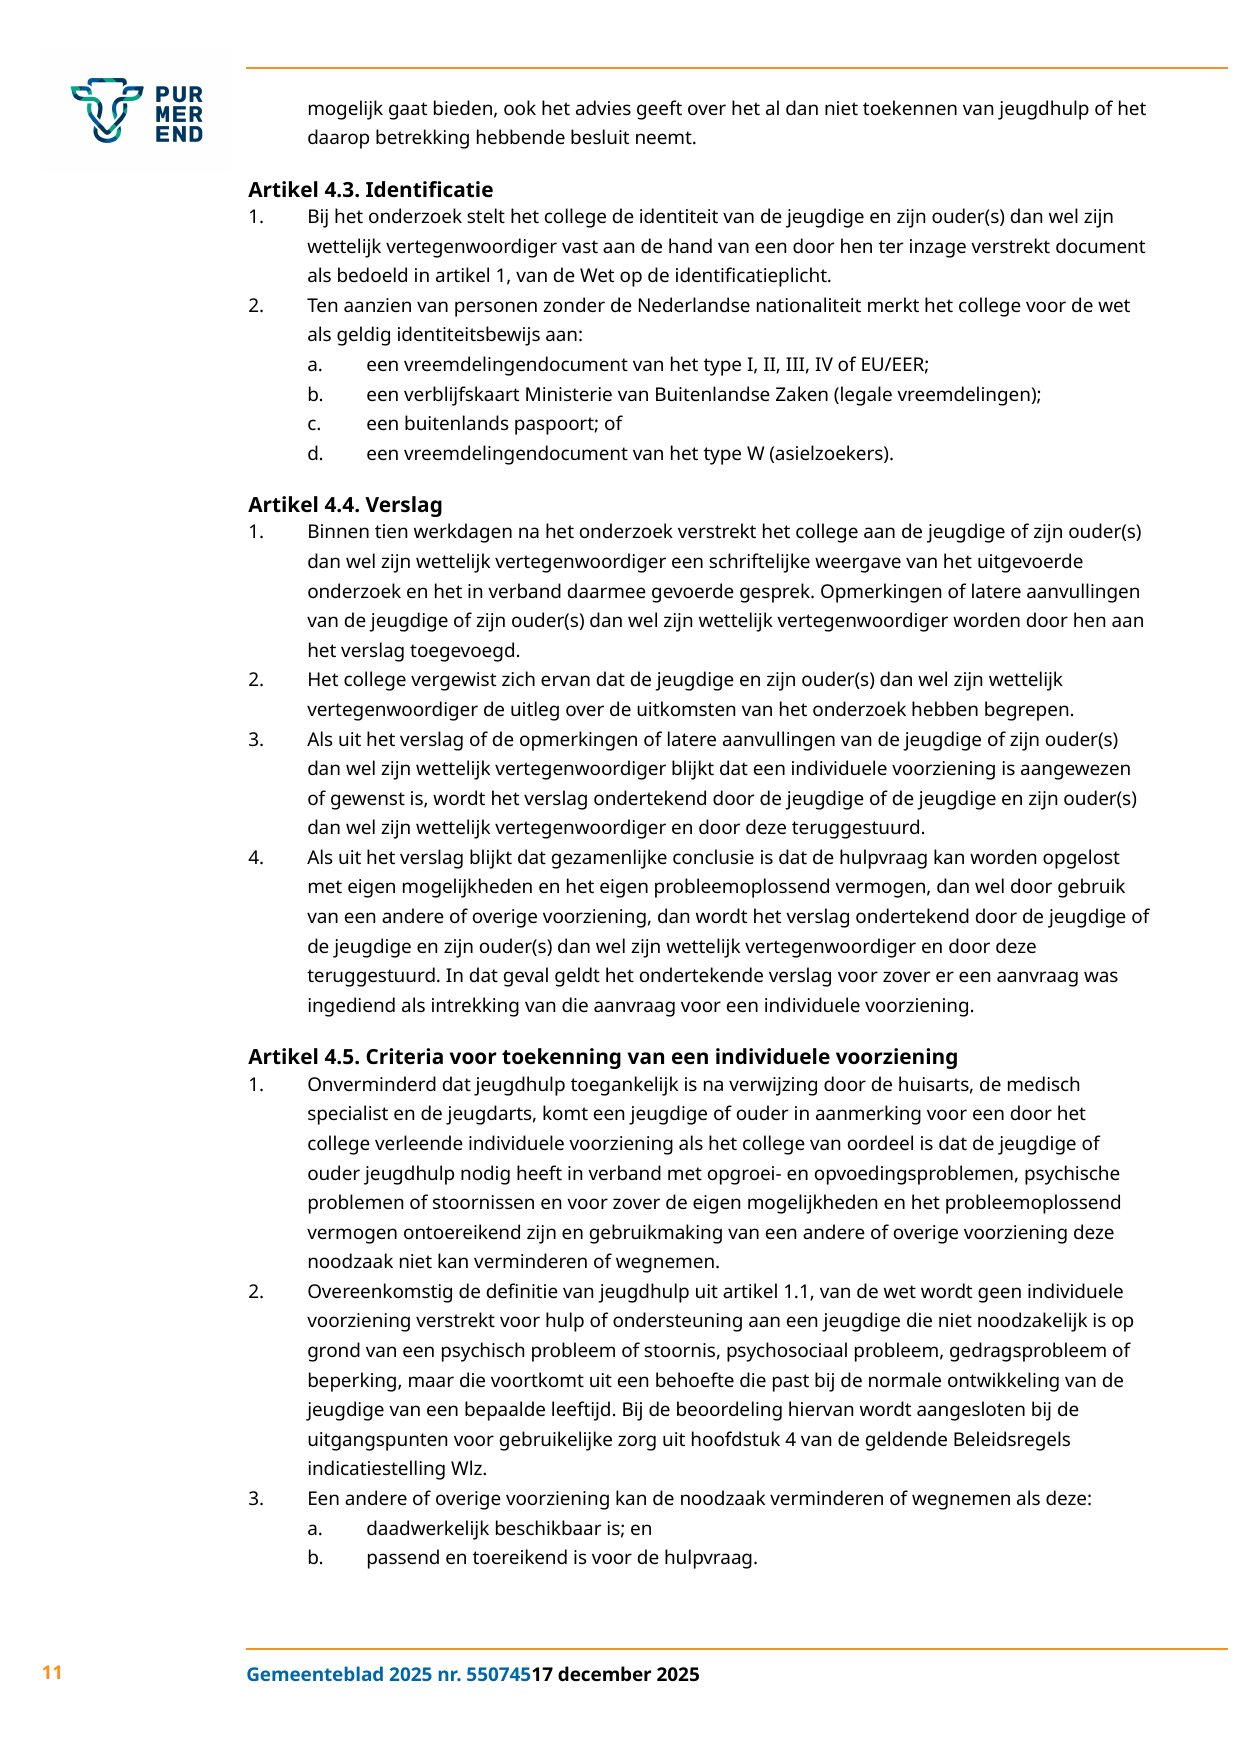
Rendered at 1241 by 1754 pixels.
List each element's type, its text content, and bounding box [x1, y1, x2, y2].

list een vreemdelingendocument van het type I, II, III, IV of EU/EER; [307, 351, 1152, 377]
list Als uit het verslag blijkt dat gezamenlijke conclusie is dat de hulpvraag kan worden opgelost met eigen mogelijkheden en het eigen probleemoplossend vermogen, dan wel door gebruik van een andere of overige voorziening, dan wordt het verslag ondertekend door de jeugdige of de jeugdige en zijn ouder(s) dan wel zijn wettelijk vertegenwoordiger en door deze teruggestuurd. In dat geval geldt het ondertekende verslag voor zover er een aanvraag was ingediend als intrekking van die aanvraag voor een individuele voorziening. [248, 844, 1152, 1018]
list Onverminderd dat jeugdhulp toegankelijk is na verwijzing door de huisarts, de medisch specialist en de jeugdarts, komt een jeugdige of ouder in aanmerking voor een door het college verleende individuele voorziening als het college van oordeel is dat de jeugdige of ouder jeugdhulp nodig heeft in verband met opgroei- en opvoedingsproblemen, psychische problemen of stoornissen en voor zover de eigen mogelijkheden en het probleemoplossend vermogen ontoereikend zijn en gebruikmaking van een andere of overige voorziening deze noodzaak niet kan verminderen of wegnemen. [248, 1071, 1152, 1274]
list passend en toereikend is voor de hulpvraag. [307, 1544, 1152, 1570]
text Artikel 4.5. Criteria voor toekenning van een individuele voorziening [248, 1042, 1152, 1071]
list Binnen tien werkdagen na het onderzoek verstrekt het college aan de jeugdige of zijn ouder(s) dan wel zijn wettelijk vertegenwoordiger een schriftelijke weergave van het uitgevoerde onderzoek en het in verband daarmee gevoerde gesprek. Opmerkingen of latere aanvullingen van de jeugdige of zijn ouder(s) dan wel zijn wettelijk vertegenwoordiger worden door hen aan het verslag toegevoegd. [248, 519, 1152, 663]
text Artikel 4.4. Verslag [248, 490, 1152, 519]
list een vreemdelingendocument van het type W (asielzoekers). [307, 440, 1152, 466]
list daadwerkelijk beschikbaar is; en [307, 1515, 1152, 1540]
list Overeenkomstig de definitie van jeugdhulp uit artikel 1.1, van de wet wordt geen individuele voorziening verstrekt voor hulp of ondersteuning aan een jeugdige die niet noodzakelijk is op grond van een psychisch probleem of stoornis, psychosociaal probleem, gedragsprobleem of beperking, maar die voortkomt uit een behoefte die past bij de normale ontwikkeling van de jeugdige van een bepaalde leeftijd. Bij de beoordeling hiervan wordt aangesloten bij de uitgangspunten voor gebruikelijke zorg uit hoofdstuk 4 van de geldende Beleidsregels indicatiestelling Wlz. [248, 1278, 1152, 1481]
list mogelijk gaat bieden, ook het advies geeft over het al dan niet toekennen van jeugdhulp of het daarop betrekking hebbende besluit neemt. [248, 95, 1152, 150]
list Het college vergewist zich ervan dat de jeugdige en zijn ouder(s) dan wel zijn wettelijk vertegenwoordiger de uitleg over de uitkomsten van het onderzoek hebben begrepen. [248, 667, 1152, 722]
list Een andere of overige voorziening kan de noodzaak verminderen of wegnemen als deze: [248, 1485, 1152, 1511]
list een buitenlands paspoort; of [307, 410, 1152, 436]
list Bij het onderzoek stelt het college de identiteit van de jeugdige en zijn ouder(s) dan wel zijn wettelijk vertegenwoordiger vast aan de hand van een door hen ter inzage verstrekt document als bedoeld in artikel 1, van de Wet op de identificatieplicht. [248, 203, 1152, 288]
list Ten aanzien van personen zonder de Nederlandse nationaliteit merkt het college voor de wet als geldig identiteitsbewijs aan: [248, 292, 1152, 347]
text Artikel 4.3. Identificatie [248, 175, 1152, 203]
picture [41, 47, 231, 172]
list Als uit het verslag of de opmerkingen of latere aanvullingen van de jeugdige of zijn ouder(s) dan wel zijn wettelijk vertegenwoordiger blijkt dat een individuele voorziening is aangewezen of gewenst is, wordt het verslag ondertekend door de jeugdige of de jeugdige en zijn ouder(s) dan wel zijn wettelijk vertegenwoordiger en door deze teruggestuurd. [248, 726, 1152, 840]
list een verblijfskaart Ministerie van Buitenlandse Zaken (legale vreemdelingen); [307, 381, 1152, 406]
